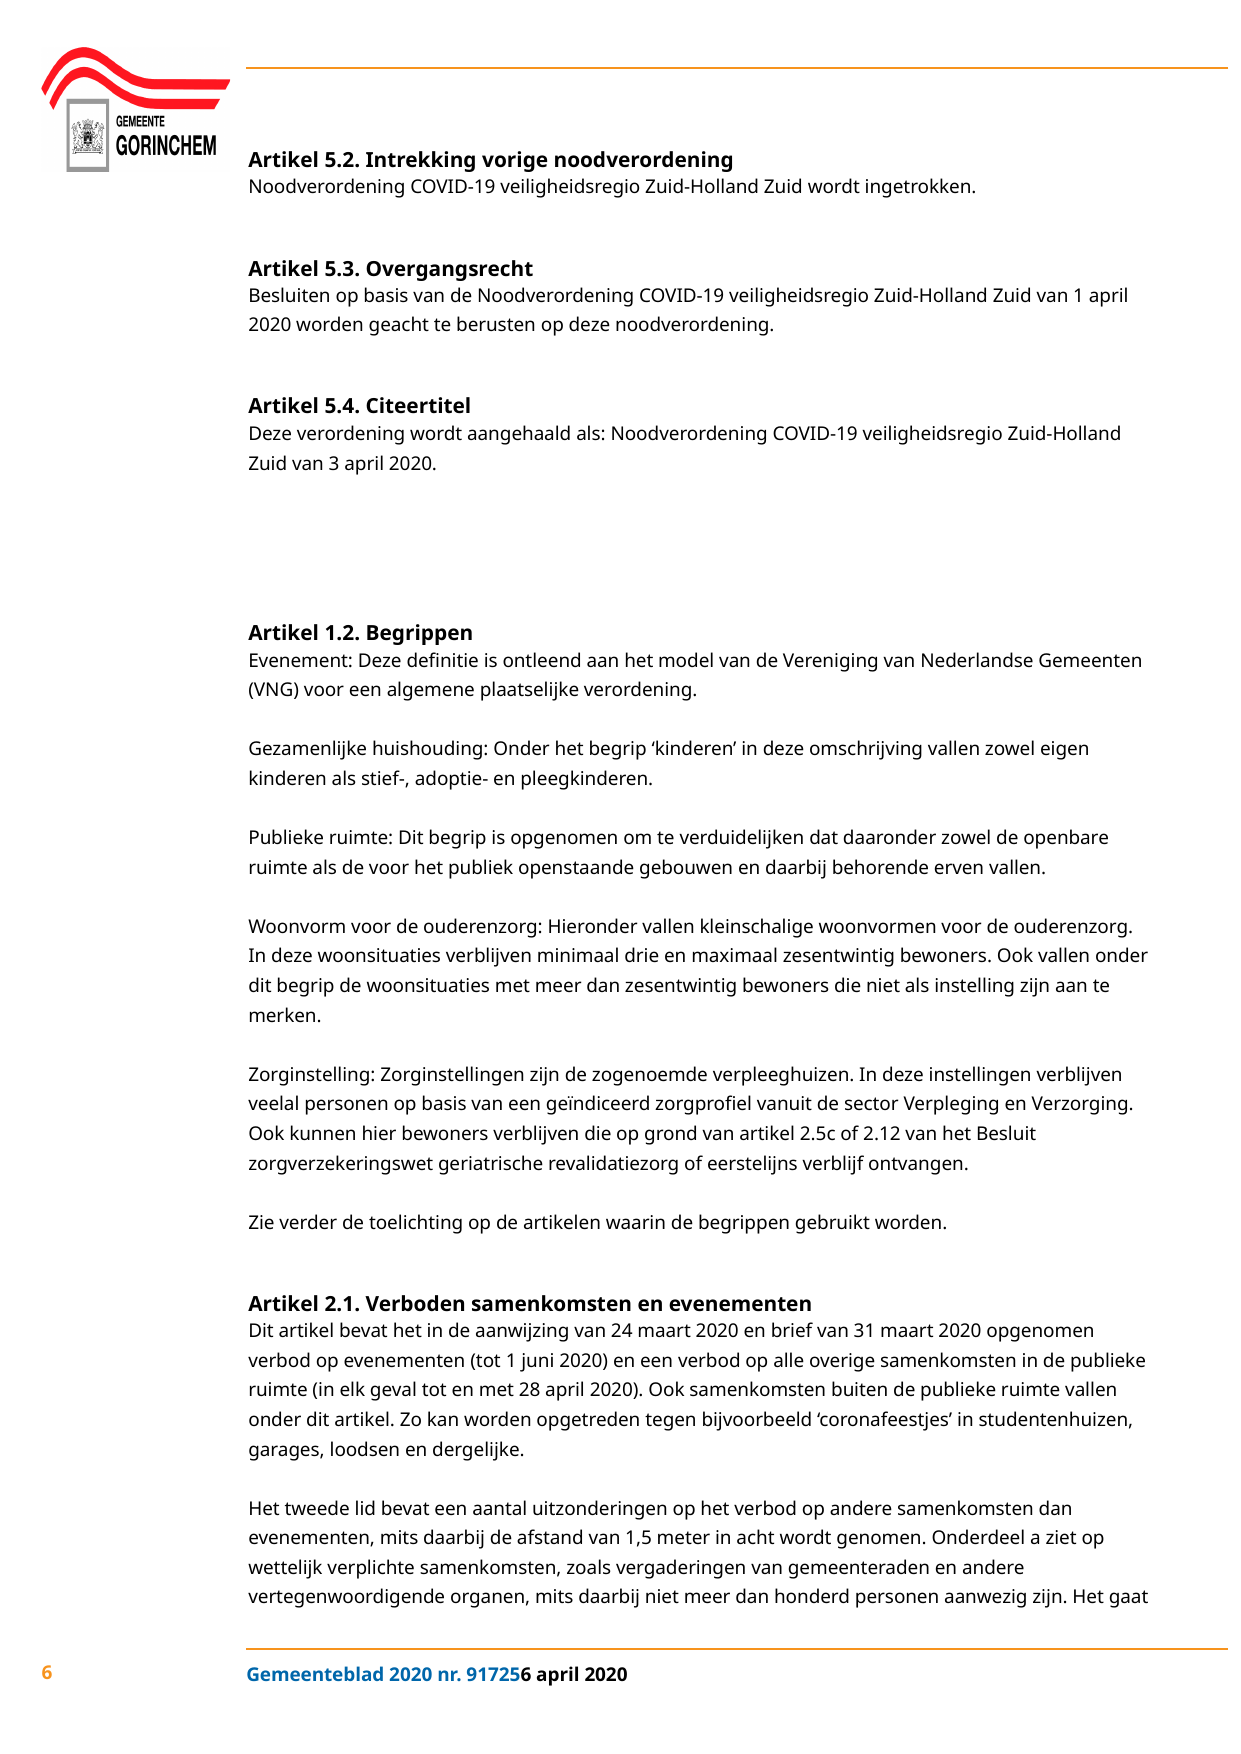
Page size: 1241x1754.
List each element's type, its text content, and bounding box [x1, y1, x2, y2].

text Woonvorm voor de ouderenzorg: Hieronder vallen kleinschalige woonvormen voor de ouderenzorg. In deze woonsituaties verblijven minimaal drie en maximaal zesentwintig bewoners. Ook vallen onder dit begrip de woonsituaties met meer dan zesentwintig bewoners die niet als instelling zijn aan te merken. [248, 913, 1152, 1028]
text Artikel 5.4. Citeertitel [248, 392, 1152, 420]
text Deze verordening wordt aangehaald als: Noodverordening COVID-19 veiligheidsregio Zuid-Holland Zuid van 3 april 2020. [248, 420, 1152, 475]
text Besluiten op basis van de Noodverordening COVID-19 veiligheidsregio Zuid-Holland Zuid van 1 april 2020 worden geacht te berusten op deze noodverordening. [248, 282, 1152, 337]
text Gezamenlijke huishouding: Onder het begrip ‘kinderen’ in deze omschrijving vallen zowel eigen kinderen als stief-, adoptie- en pleegkinderen. [248, 736, 1152, 791]
picture [41, 47, 231, 172]
text Artikel 5.3. Overgangsrecht [248, 254, 1152, 282]
text Artikel 1.2. Begrippen [248, 618, 1152, 647]
text Publieke ruimte: Dit begrip is opgenomen om te verduidelijken dat daaronder zowel de openbare ruimte als de voor het publiek openstaande gebouwen en daarbij behorende erven vallen. [248, 824, 1152, 880]
text Zorginstelling: Zorginstellingen zijn de zogenoemde verpleeghuizen. In deze instellingen verblijven veelal personen op basis van een geïndiceerd zorgprofiel vanuit de sector Verpleging en Verzorging. Ook kunnen hier bewoners verblijven die op grond van artikel 2.5c of 2.12 van het Besluit zorgverzekeringswet geriatrische revalidatiezorg of eerstelijns verblijf ontvangen. [248, 1061, 1152, 1176]
text Zie verder de toelichting op de artikelen waarin de begrippen gebruikt worden. [248, 1209, 1152, 1235]
text Artikel 2.1. Verboden samenkomsten en evenementen [248, 1289, 1152, 1317]
text Artikel 5.2. Intrekking vorige noodverordening [248, 145, 1152, 174]
text Evenement: Deze definitie is ontleend aan het model van de Vereniging van Nederlandse Gemeenten (VNG) voor een algemene plaatselijke verordening. [248, 647, 1152, 702]
text Het tweede lid bevat een aantal uitzonderingen op het verbod op andere samenkomsten dan evenementen, mits daarbij de afstand van 1,5 meter in acht wordt genomen. Onderdeel a ziet op wettelijk verplichte samenkomsten, zoals vergaderingen van gemeenteraden en andere vertegenwoordigende organen, mits daarbij niet meer dan honderd personen aanwezig zijn. Het gaat [248, 1495, 1152, 1609]
text Dit artikel bevat het in de aanwijzing van 24 maart 2020 en brief van 31 maart 2020 opgenomen verbod op evenementen (tot 1 juni 2020) en een verbod op alle overige samenkomsten in de publieke ruimte (in elk geval tot en met 28 april 2020). Ook samenkomsten buiten de publieke ruimte vallen onder dit artikel. Zo kan worden opgetreden tegen bijvoorbeeld ‘coronafeestjes’ in studentenhuizen, garages, loodsen en dergelijke. [248, 1317, 1152, 1461]
text Noodverordening COVID-19 veiligheidsregio Zuid-Holland Zuid wordt ingetrokken. [248, 174, 1152, 199]
